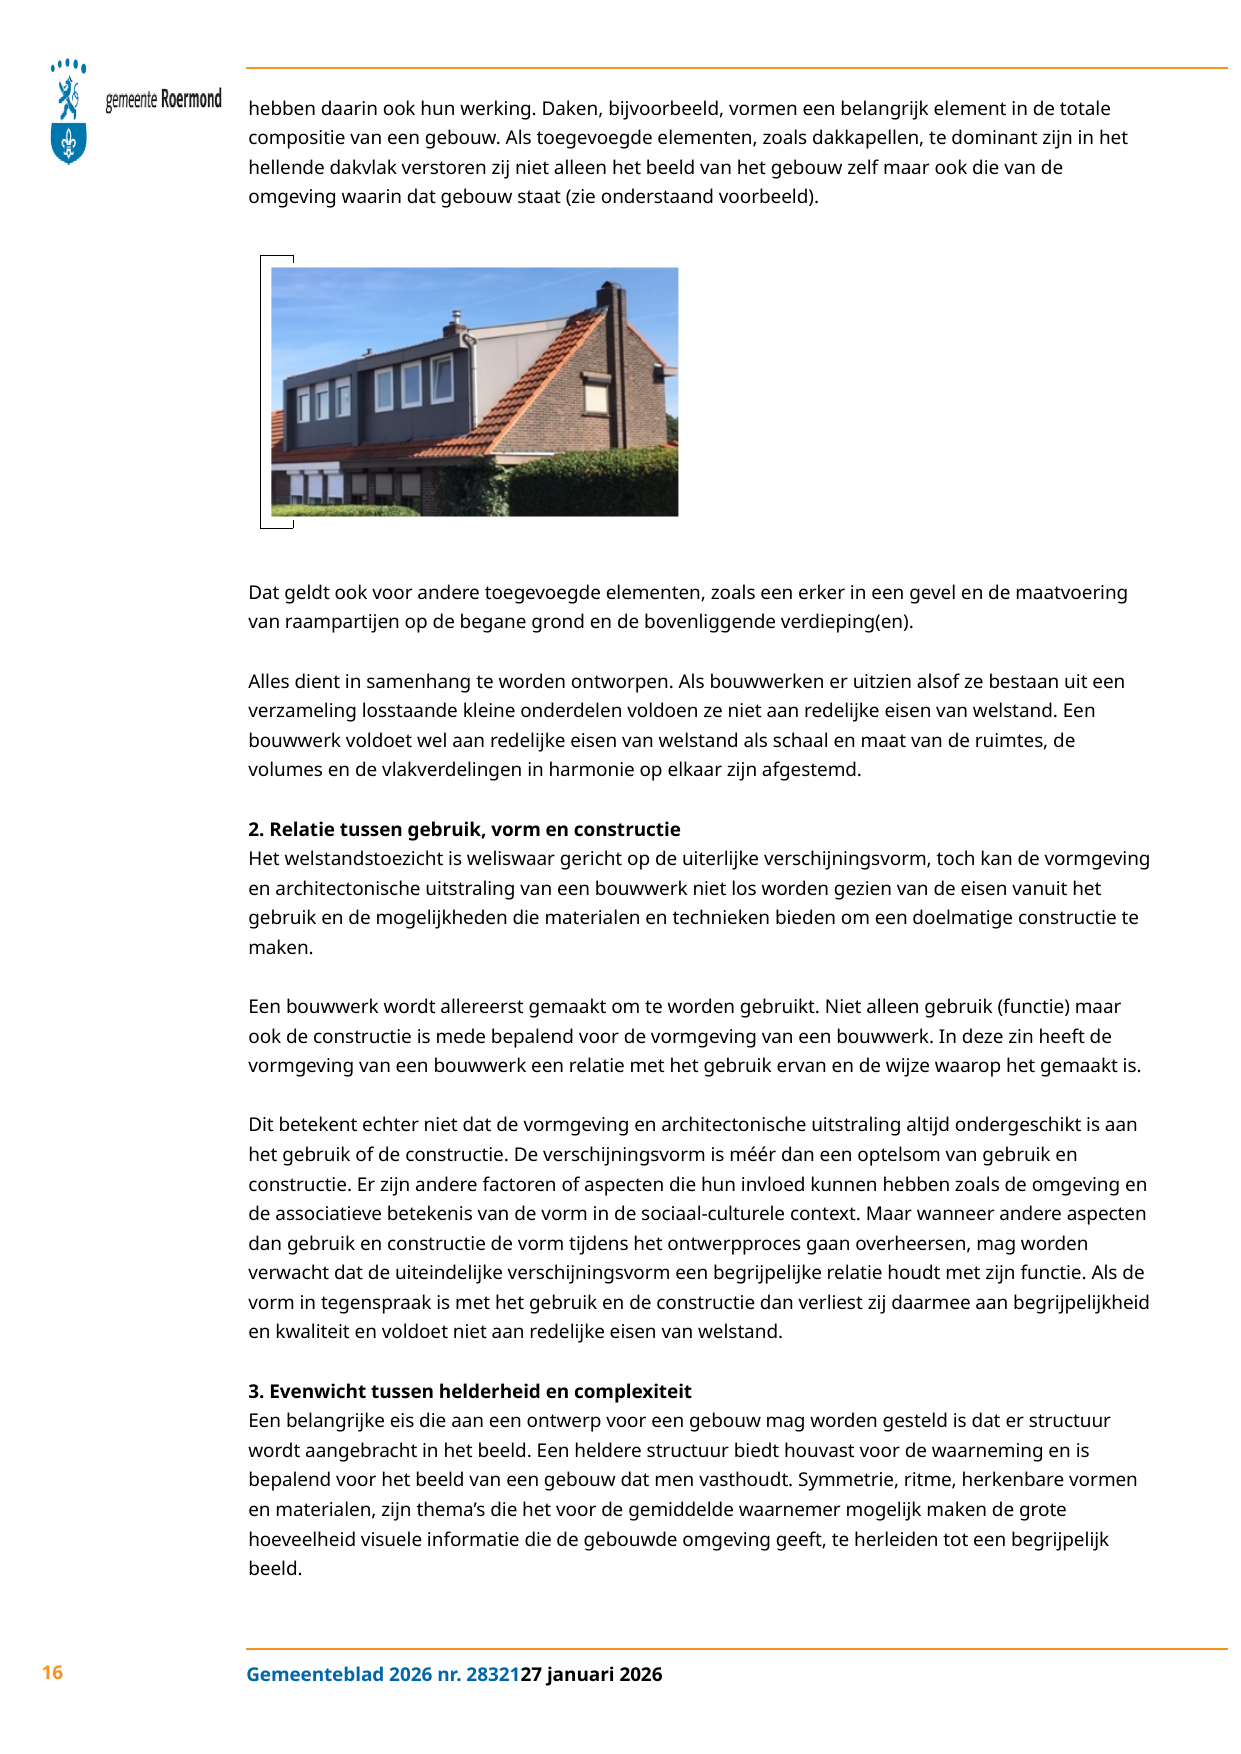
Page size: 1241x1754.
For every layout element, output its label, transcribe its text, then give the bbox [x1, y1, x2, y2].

text Een bouwwerk wordt allereerst gemaakt om te worden gebruikt. Niet alleen gebruik (functie) maar ook de constructie is mede bepalend voor de vormgeving van een bouwwerk. In deze zin heeft de vormgeving van een bouwwerk een relatie met het gebruik ervan en de wijze waarop het gemaakt is. [248, 993, 1152, 1078]
picture [41, 47, 231, 172]
text Dit betekent echter niet dat de vormgeving en architectonische uitstraling altijd ondergeschikt is aan het gebruik of de constructie. De verschijningsvorm is méér dan een optelsom van gebruik en constructie. Er zijn andere factoren of aspecten die hun invloed kunnen hebben zoals de omgeving en de associatieve betekenis van de vorm in de sociaal-culturele context. Maar wanneer andere aspecten dan gebruik en constructie de vorm tijdens het ontwerpproces gaan overheersen, mag worden verwacht dat de uiteindelijke verschijningsvorm een begrijpelijke relatie houdt met zijn functie. Als de vorm in tegenspraak is met het gebruik en de constructie dan verliest zij daarmee aan begrijpelijkheid en kwaliteit en voldoet niet aan redelijke eisen van welstand. [248, 1112, 1152, 1344]
text Alles dient in samenhang te worden ontworpen. Als bouwwerken er uitzien alsof ze bestaan uit een verzameling losstaande kleine onderdelen voldoen ze niet aan redelijke eisen van welstand. Een bouwwerk voldoet wel aan redelijke eisen van welstand als schaal en maat van de ruimtes, de volumes en de vlakverdelingen in harmonie op elkaar zijn afgestemd. [248, 668, 1152, 782]
picture [268, 263, 683, 520]
text 2. Relatie tussen gebruik, vorm en constructie [248, 816, 1152, 842]
text Een belangrijke eis die aan een ontwerp voor een gebouw mag worden gesteld is dat er structuur wordt aangebracht in het beeld. Een heldere structuur biedt houvast voor de waarneming en is bepalend voor het beeld van een gebouw dat men vasthoudt. Symmetrie, ritme, herkenbare vormen en materialen, zijn thema’s die het voor de gemiddelde waarnemer mogelijk maken de grote hoeveelheid visuele informatie die de gebouwde omgeving geeft, te herleiden tot een begrijpelijk beeld. [248, 1407, 1152, 1581]
text hebben daarin ook hun werking. Daken, bijvoorbeeld, vormen een belangrijk element in de totale compositie van een gebouw. Als toegevoegde elementen, zoals dakkapellen, te dominant zijn in het hellende dakvlak verstoren zij niet alleen het beeld van het gebouw zelf maar ook die van de omgeving waarin dat gebouw staat (zie onderstaand voorbeeld). [248, 95, 1152, 209]
text Het welstandstoezicht is weliswaar gericht op de uiterlijke verschijningsvorm, toch kan de vormgeving en architectonische uitstraling van een bouwwerk niet los worden gezien van de eisen vanuit het gebruik en de mogelijkheden die materialen en technieken bieden om een doelmatige constructie te maken. [248, 845, 1152, 960]
text 3. Evenwicht tussen helderheid en complexiteit [248, 1378, 1152, 1404]
text Dat geldt ook voor andere toegevoegde elementen, zoals een erker in een gevel en de maatvoering van raampartijen op de begane grond en de bovenliggende verdieping(en). [248, 579, 1152, 634]
